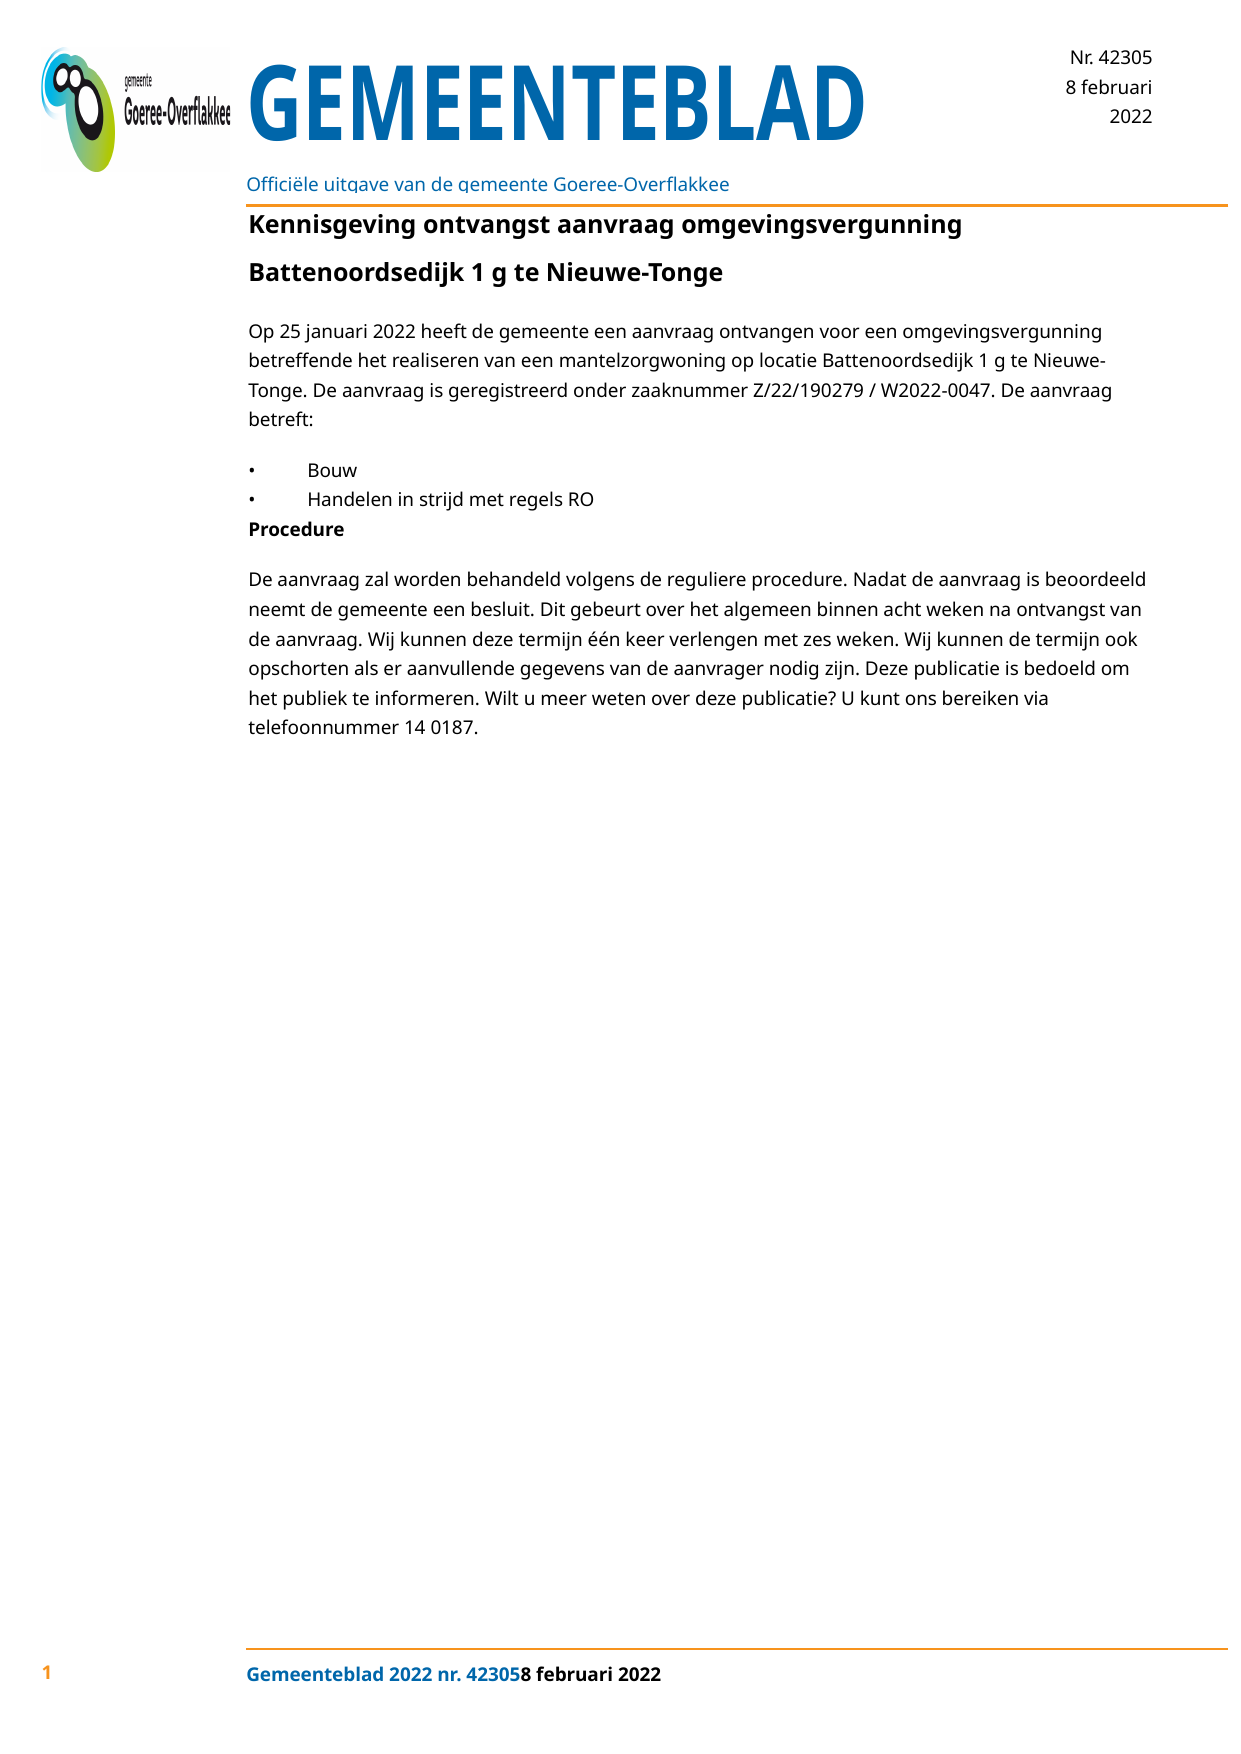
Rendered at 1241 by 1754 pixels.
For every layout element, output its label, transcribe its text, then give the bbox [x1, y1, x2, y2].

text Op 25 januari 2022 heeft de gemeente een aanvraag ontvangen voor een omgevingsvergunning betreffende het realiseren van een mantelzorgwoning op locatie Battenoordsedijk 1 g te Nieuwe-Tonge. De aanvraag is geregistreerd onder zaaknummer Z/22/190279 / W2022-0047. De aanvraag betreft: [248, 318, 1152, 432]
text De aanvraag zal worden behandeld volgens de reguliere procedure. Nadat de aanvraag is beoordeeld neemt de gemeente een besluit. Dit gebeurt over het algemeen binnen acht weken na ontvangst van de aanvraag. Wij kunnen deze termijn één keer verlengen met zes weken. Wij kunnen de termijn ook opschorten als er aanvullende gegevens van de aanvrager nodig zijn. Deze publicatie is bedoeld om het publiek te informeren. Wilt u meer weten over deze publicatie? U kunt ons bereiken via telefoonnummer 14 0187. [248, 567, 1152, 740]
text Procedure [248, 516, 1152, 542]
text Kennisgeving ontvangst aanvraag omgevingsvergunning Battenoordsedijk 1 g te Nieuwe-Tonge [248, 207, 1152, 288]
list Handelen in strijd met regels RO [248, 487, 1152, 512]
list Bouw [248, 457, 1152, 483]
picture [41, 47, 231, 172]
